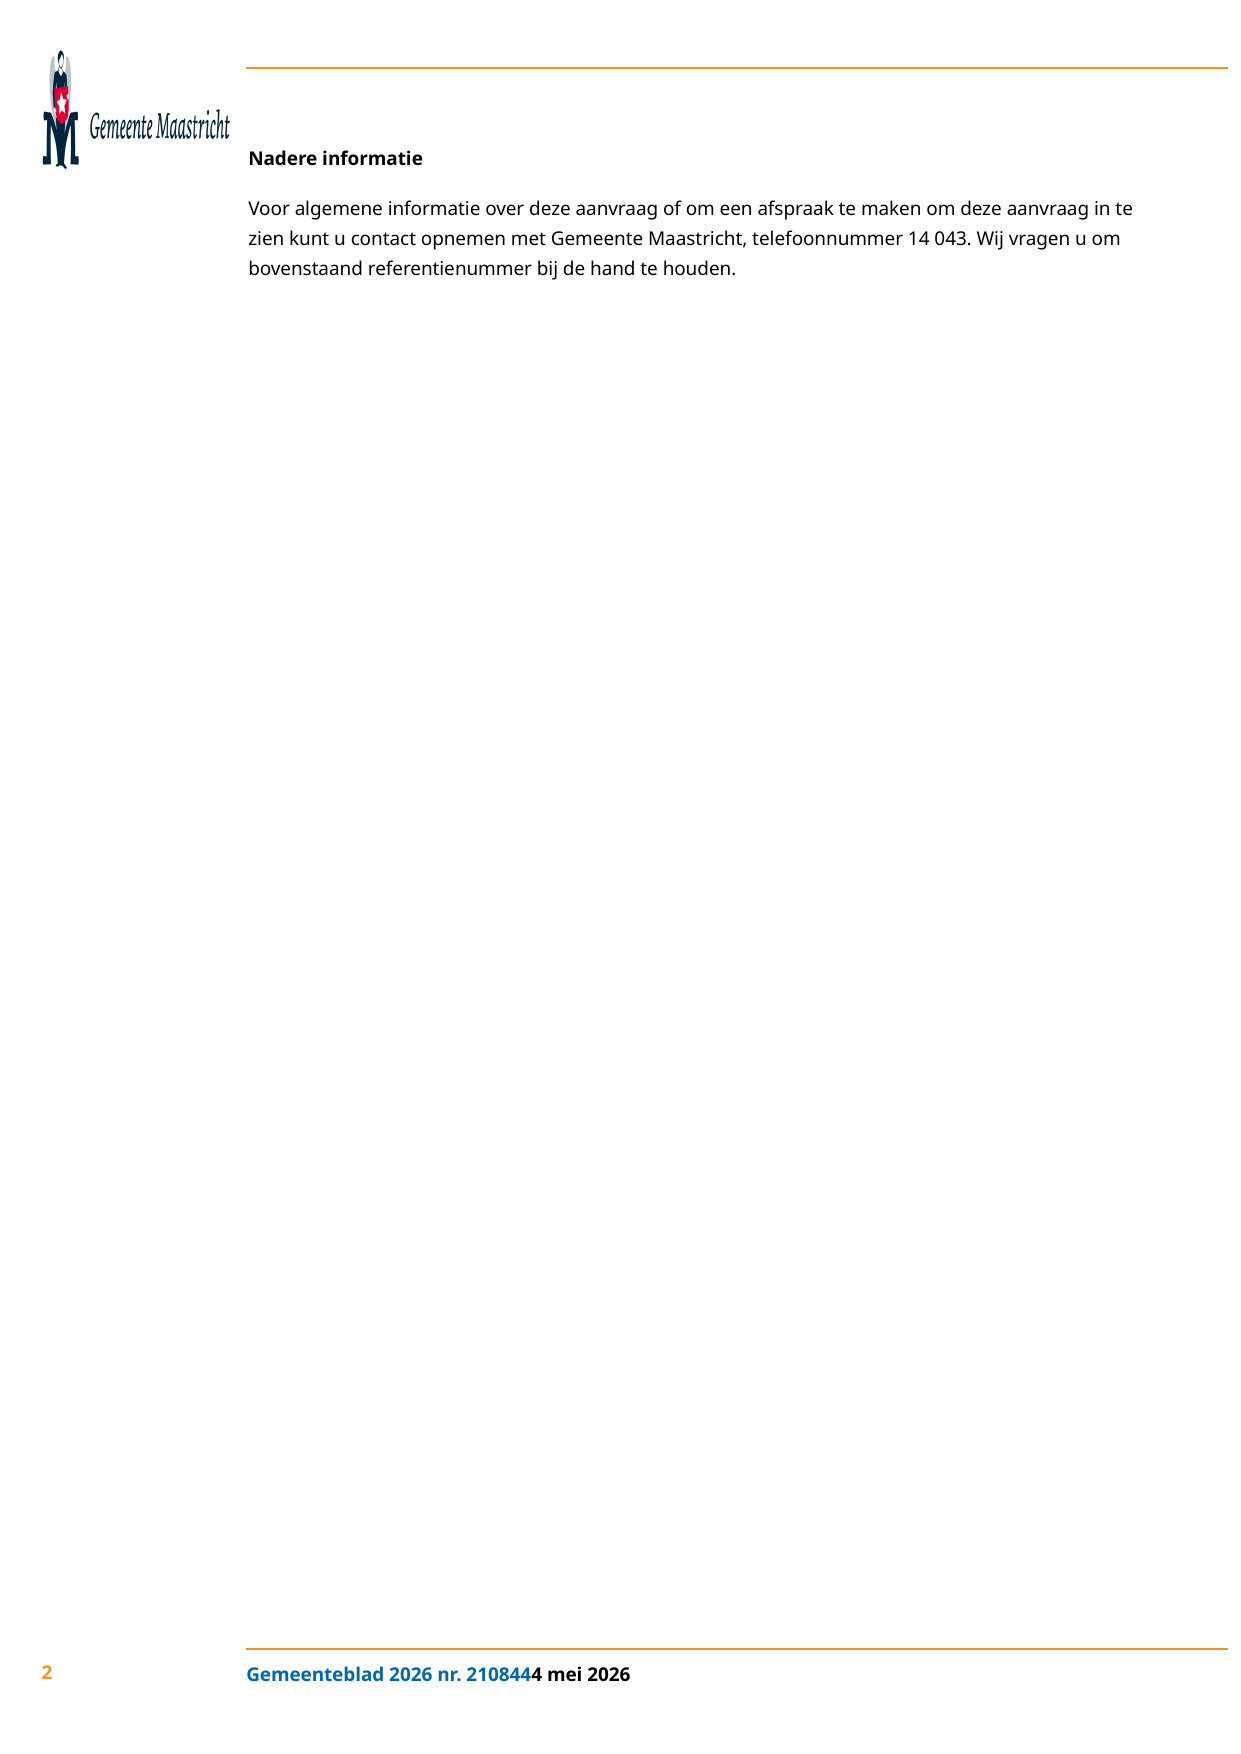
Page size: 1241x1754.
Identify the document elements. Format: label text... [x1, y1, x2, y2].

picture [41, 47, 231, 172]
text Nadere informatie [248, 145, 1152, 171]
text Voor algemene informatie over deze aanvraag of om een afspraak te maken om deze aanvraag in te zien kunt u contact opnemen met Gemeente Maastricht, telefoonnummer 14 043. Wij vragen u om bovenstaand referentienummer bij de hand te houden. [248, 196, 1152, 281]
